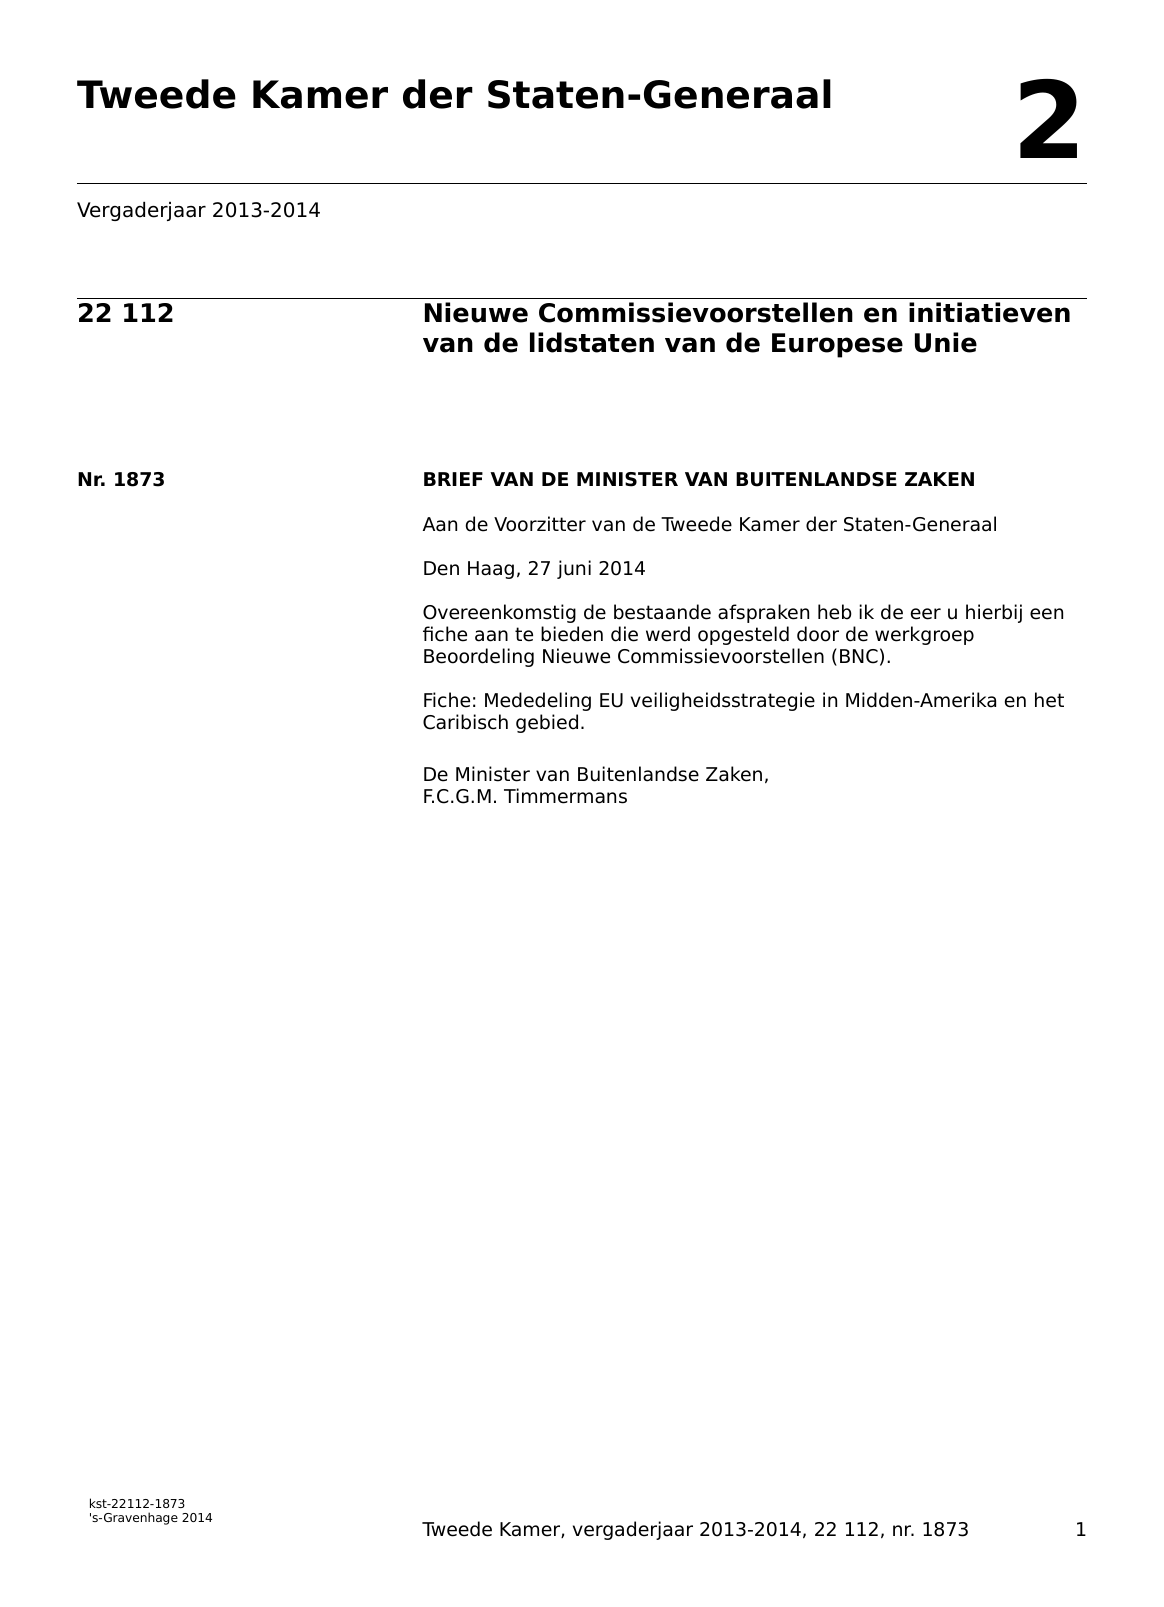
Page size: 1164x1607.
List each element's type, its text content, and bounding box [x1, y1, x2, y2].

text De Minister van Buitenlandse Zaken, F.C.G.M. Timmermans [422, 764, 1087, 808]
text kst-22112-1873 [88, 1497, 323, 1511]
text Overeenkomstig de bestaande afspraken heb ik de eer u hierbij een fiche aan te bieden die werd opgesteld door de werkgroep Beoordeling Nieuwe Commissievoorstellen (BNC). [422, 602, 1087, 668]
table_cell Vergaderjaar 2013-2014 [77, 184, 1087, 298]
text Fiche: Mededeling EU veiligheidsstrategie in Midden-Amerika en het Caribisch gebied. [422, 690, 1087, 734]
subtitle Nr. 1873 BRIEF VAN DE MINISTER VAN BUITENLANDSE ZAKEN [77, 469, 1087, 491]
text 's-Gravenhage 2014 [88, 1511, 323, 1525]
table_header Tweede Kamer der Staten-Generaal [77, 59, 886, 183]
subtitle 22 112 Nieuwe Commissievoorstellen en initiatieven van de lidstaten van de Europese Unie [77, 299, 1087, 358]
text Den Haag, 27 juni 2014 [422, 558, 1087, 580]
table_header 2 [886, 59, 1087, 183]
text Aan de Voorzitter van de Tweede Kamer der Staten-Generaal [422, 513, 1087, 536]
